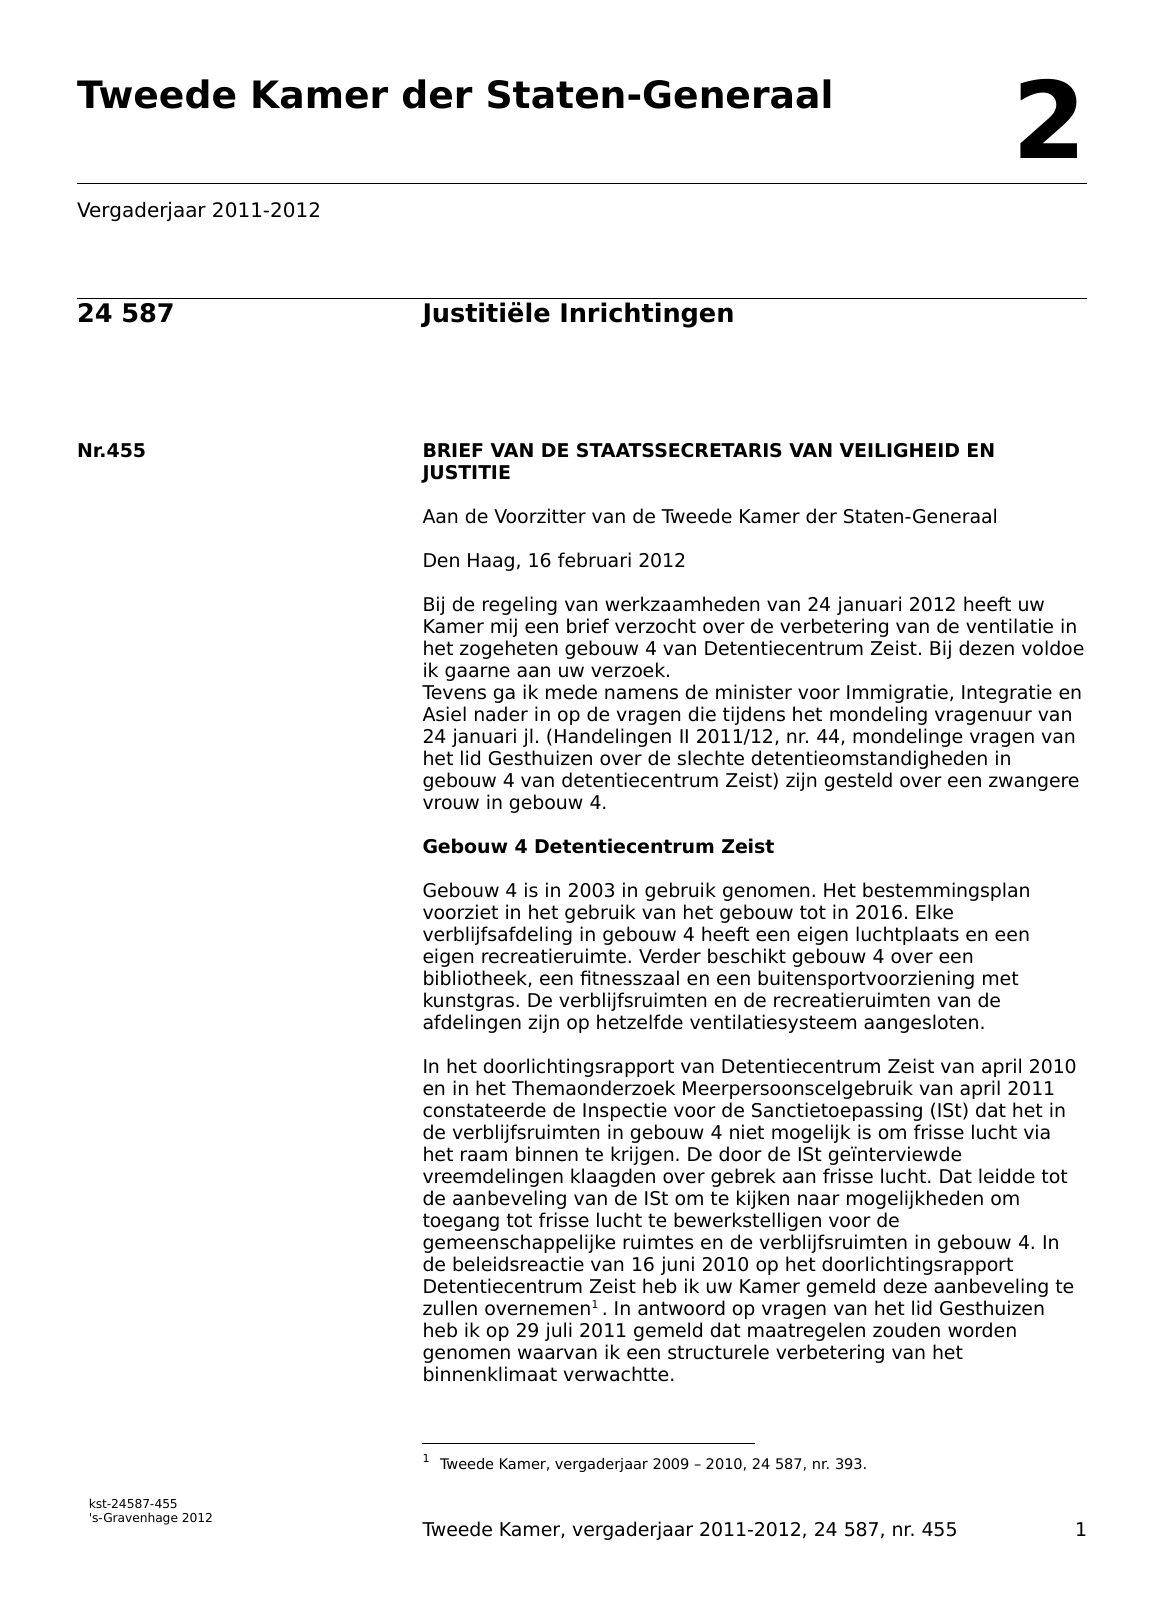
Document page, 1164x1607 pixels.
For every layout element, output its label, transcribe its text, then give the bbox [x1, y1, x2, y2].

text Tevens ga ik mede namens de minister voor Immigratie, Integratie en Asiel nader in op de vragen die tijdens het mondeling vragenuur van 24 januari jl. (Handelingen II 2011/12, nr. 44, mondelinge vragen van het lid Gesthuizen over de slechte detentieomstandigheden in gebouw 4 van detentiecentrum Zeist) zijn gesteld over een zwangere vrouw in gebouw 4. [422, 682, 1087, 814]
text Bij de regeling van werkzaamheden van 24 januari 2012 heeft uw Kamer mij een brief verzocht over de verbetering van de ventilatie in het zogeheten gebouw 4 van Detentiecentrum Zeist. Bij dezen voldoe ik gaarne aan uw verzoek. [422, 594, 1087, 682]
text 's-Gravenhage 2012 [88, 1511, 323, 1525]
text Gebouw 4 is in 2003 in gebruik genomen. Het bestemmingsplan voorziet in het gebruik van het gebouw tot in 2016. Elke verblijfsafdeling in gebouw 4 heeft een eigen luchtplaats en een eigen recreatieruimte. Verder beschikt gebouw 4 over een bibliotheek, een fitnesszaal en een buitensportvoorziening met kunstgras. De verblijfsruimten en de recreatieruimten van de afdelingen zijn op hetzelfde ventilatiesysteem aangesloten. [422, 880, 1087, 1034]
text In het doorlichtingsrapport van Detentiecentrum Zeist van april 2010 en in het Themaonderzoek Meerpersoonscelgebruik van april 2011 constateerde de Inspectie voor de Sanctietoepassing (ISt) dat het in de verblijfsruimten in gebouw 4 niet mogelijk is om frisse lucht via het raam binnen te krijgen. De door de ISt geïnterviewde vreemdelingen klaagden over gebrek aan frisse lucht. Dat leidde tot de aanbeveling van de ISt om te kijken naar mogelijkheden om toegang tot frisse lucht te bewerkstelligen voor de gemeenschappelijke ruimtes en de verblijfsruimten in gebouw 4. In de beleidsreactie van 16 juni 2010 op het doorlichtingsrapport Detentiecentrum Zeist heb ik uw Kamer gemeld deze aanbeveling te zullen overnemen. In antwoord op vragen van het lid Gesthuizen heb ik op 29 juli 2011 gemeld dat maatregelen zouden worden genomen waarvan ik een structurele verbetering van het binnenklimaat verwachtte. [422, 1056, 1087, 1386]
subtitle Gebouw 4 Detentiecentrum Zeist [422, 836, 1087, 858]
text Den Haag, 16 februari 2012 [422, 550, 1087, 572]
text kst-24587-455 [88, 1497, 323, 1511]
subtitle 24 587 Justitiële Inrichtingen [77, 299, 1087, 329]
table_header 2 [886, 59, 1087, 183]
text Aan de Voorzitter van de Tweede Kamer der Staten-Generaal [422, 506, 1087, 528]
table_cell Vergaderjaar 2011-2012 [77, 184, 1087, 298]
text Tweede Kamer, vergaderjaar 2009 – 2010, 24 587, nr. 393. [422, 1452, 1087, 1474]
subtitle Nr.455 BRIEF VAN DE STAATSSECRETARIS VAN VEILIGHEID EN JUSTITIE [77, 440, 1087, 484]
table_header Tweede Kamer der Staten-Generaal [77, 59, 886, 183]
